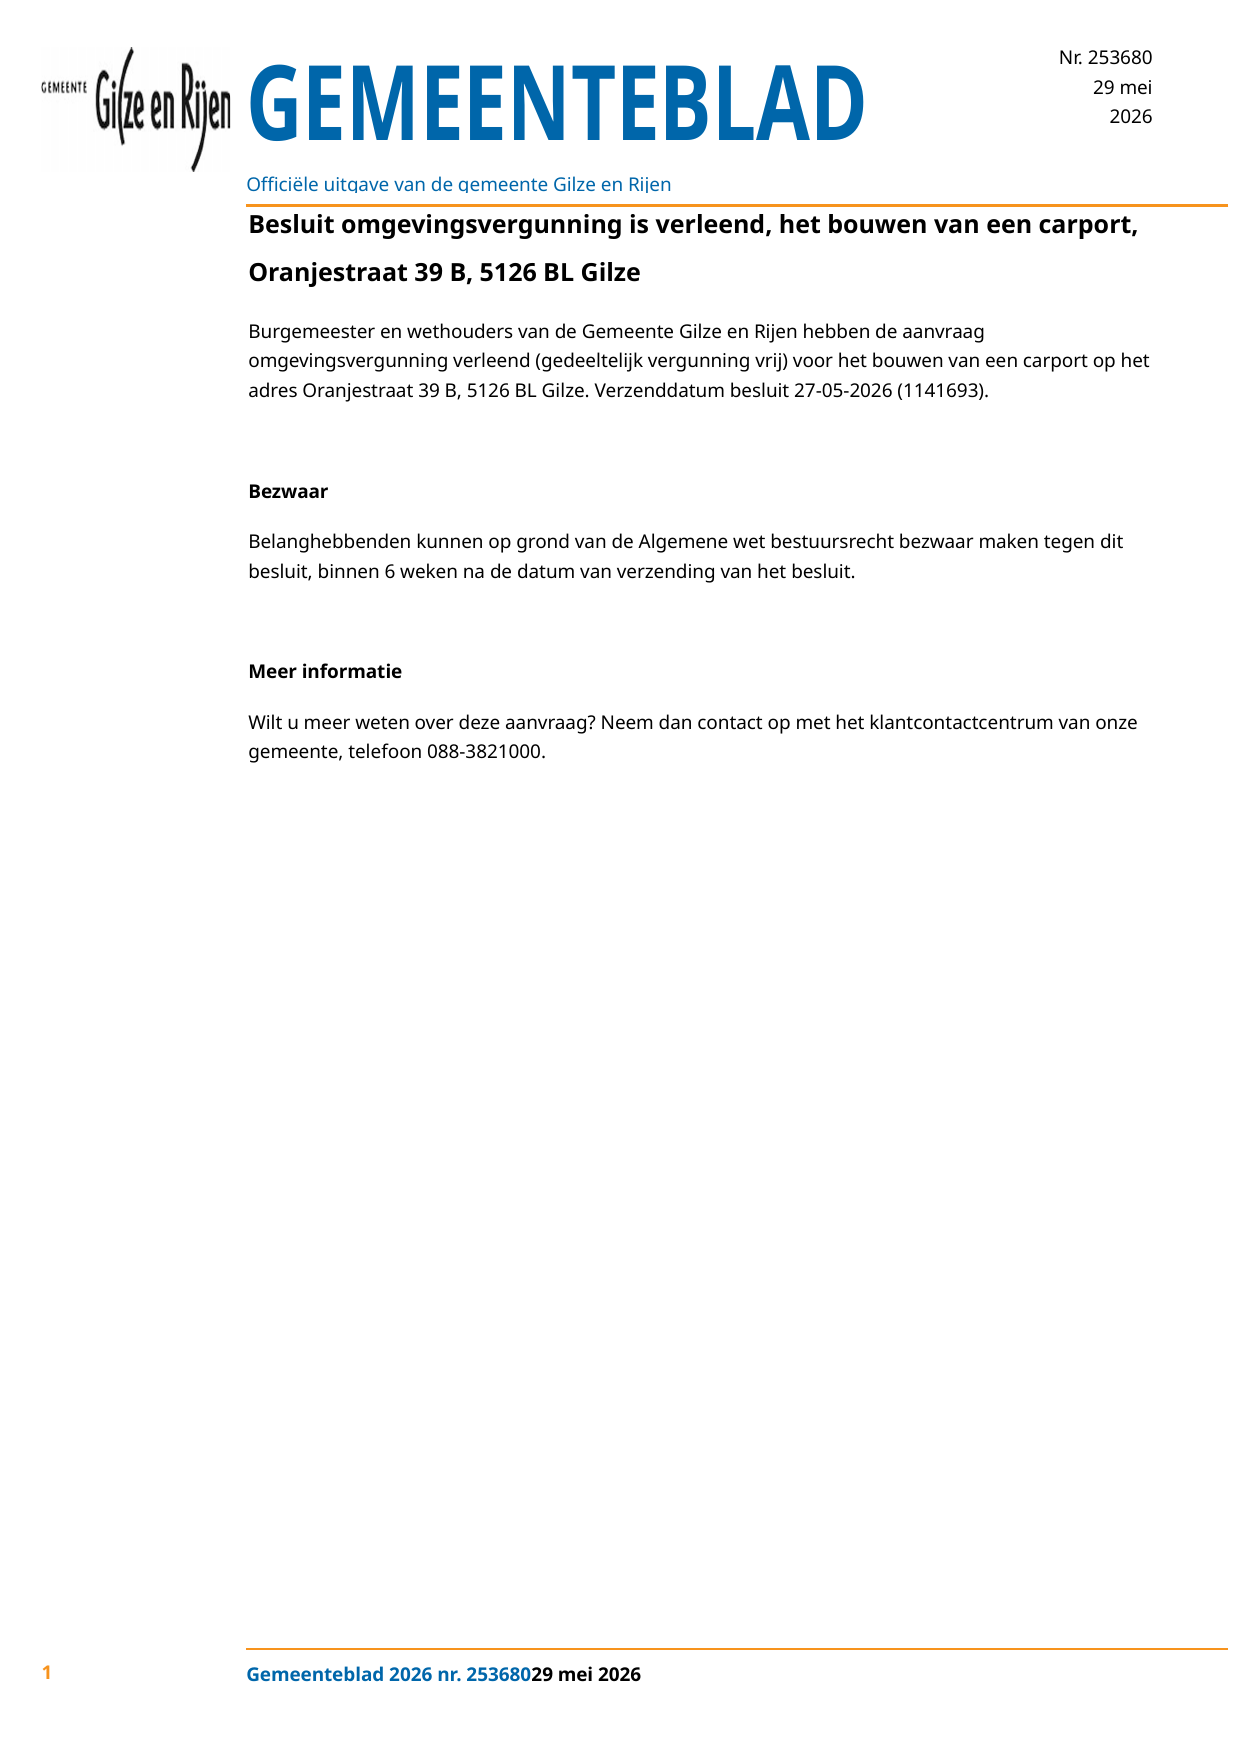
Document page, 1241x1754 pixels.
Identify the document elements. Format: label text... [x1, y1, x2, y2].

text Burgemeester en wethouders van de Gemeente Gilze en Rijen hebben de aanvraag omgevingsvergunning verleend (gedeeltelijk vergunning vrij) voor het bouwen van een carport op het adres Oranjestraat 39 B, 5126 BL Gilze. Verzenddatum besluit 27-05-2026 (1141693). [248, 318, 1152, 403]
picture [41, 47, 231, 172]
text Meer informatie [248, 659, 1152, 684]
text Bezwaar [248, 478, 1152, 504]
text Belanghebbenden kunnen op grond van de Algemene wet bestuursrecht bezwaar maken tegen dit besluit, binnen 6 weken na de datum van verzending van het besluit. [248, 528, 1152, 584]
text Besluit omgevingsvergunning is verleend, het bouwen van een carport, Oranjestraat 39 B, 5126 BL Gilze [248, 207, 1152, 288]
text Wilt u meer weten over deze aanvraag? Neem dan contact op met het klantcontactcentrum van onze gemeente, telefoon 088-3821000. [248, 709, 1152, 764]
